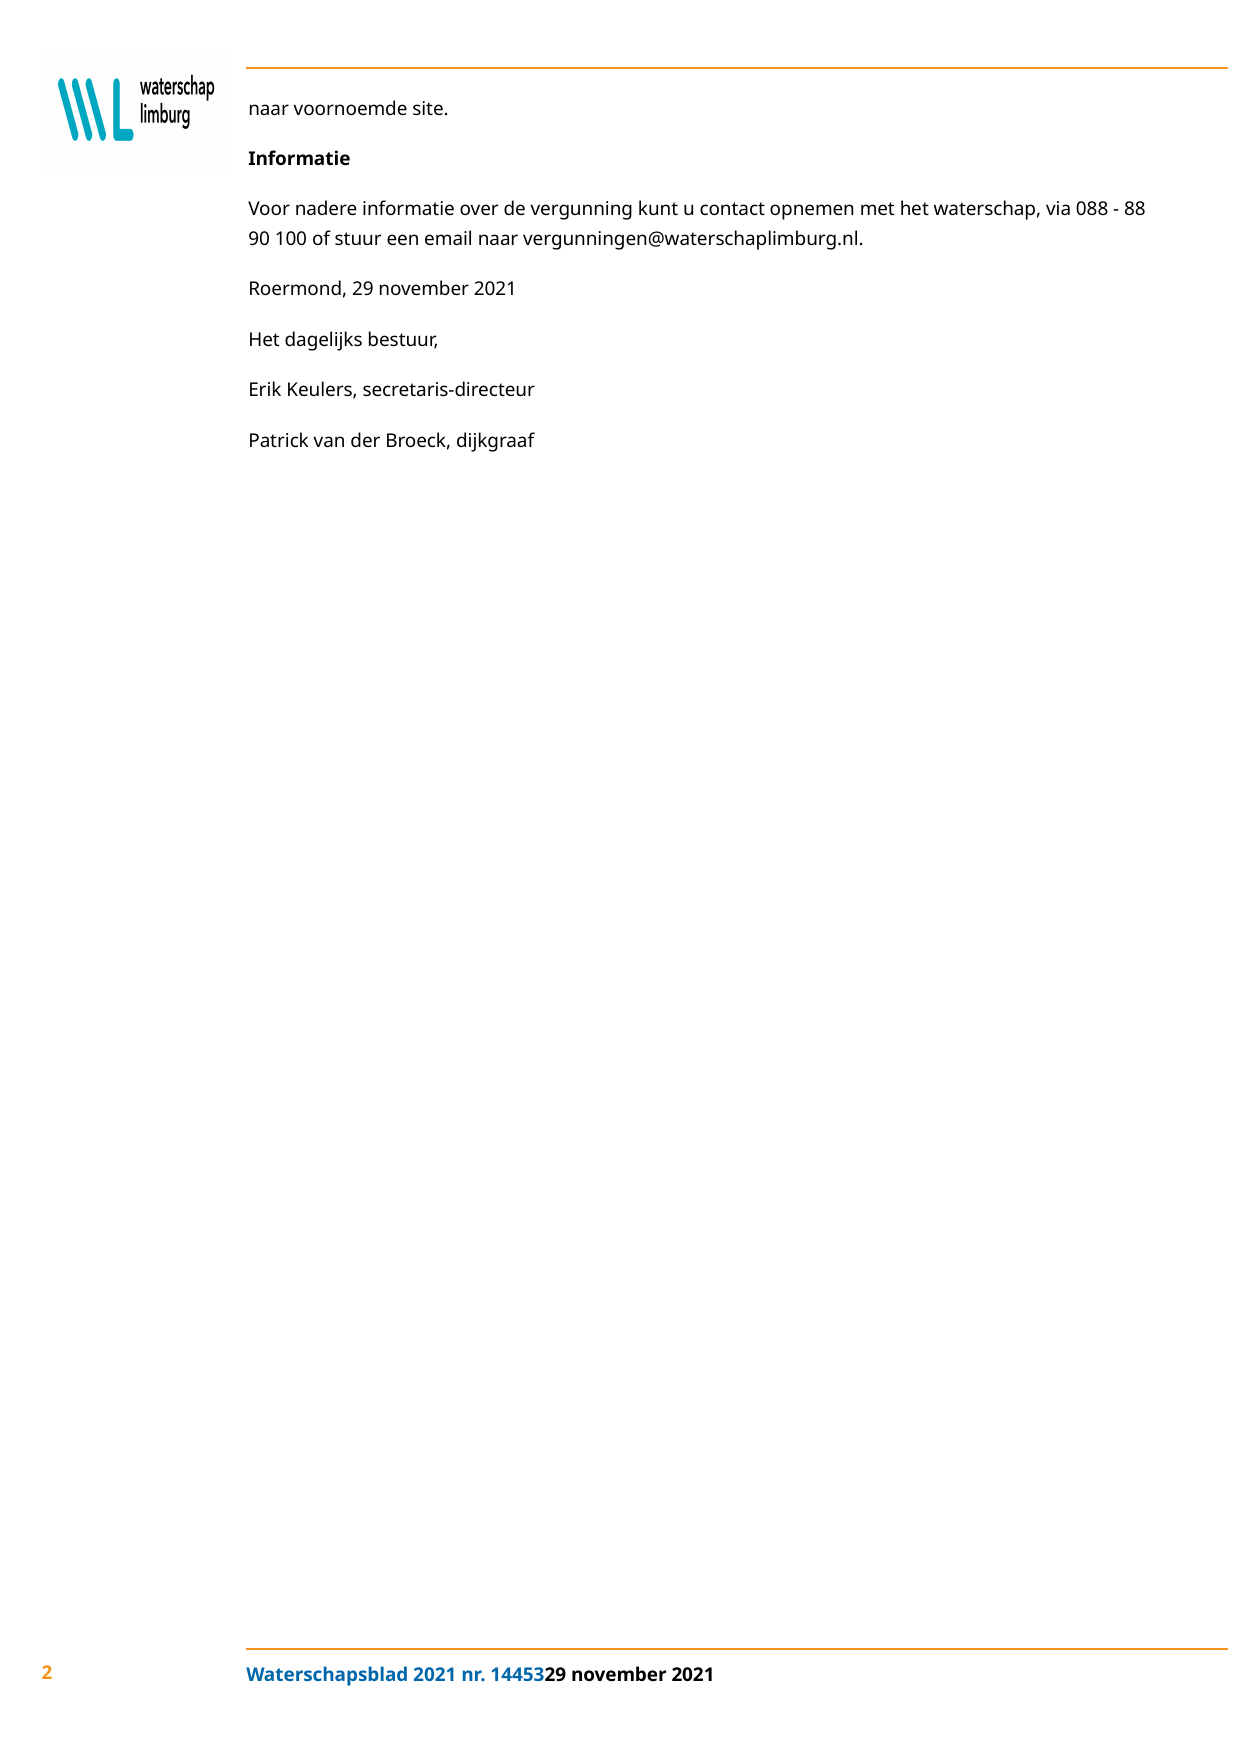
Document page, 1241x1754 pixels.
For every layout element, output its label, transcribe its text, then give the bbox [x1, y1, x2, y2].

text Het dagelijks bestuur, [248, 326, 1152, 352]
text Informatie [248, 145, 1152, 171]
text Roermond, 29 november 2021 [248, 276, 1152, 301]
text naar voornoemde site. [248, 95, 1152, 121]
picture [41, 47, 231, 172]
text Erik Keulers, secretaris-directeur [248, 376, 1152, 402]
text Patrick van der Broeck, dijkgraaf [248, 427, 1152, 453]
text Voor nadere informatie over de vergunning kunt u contact opnemen met het waterschap, via 088 - 88 90 100 of stuur een email naar vergunningen@waterschaplimburg.nl. [248, 196, 1152, 251]
